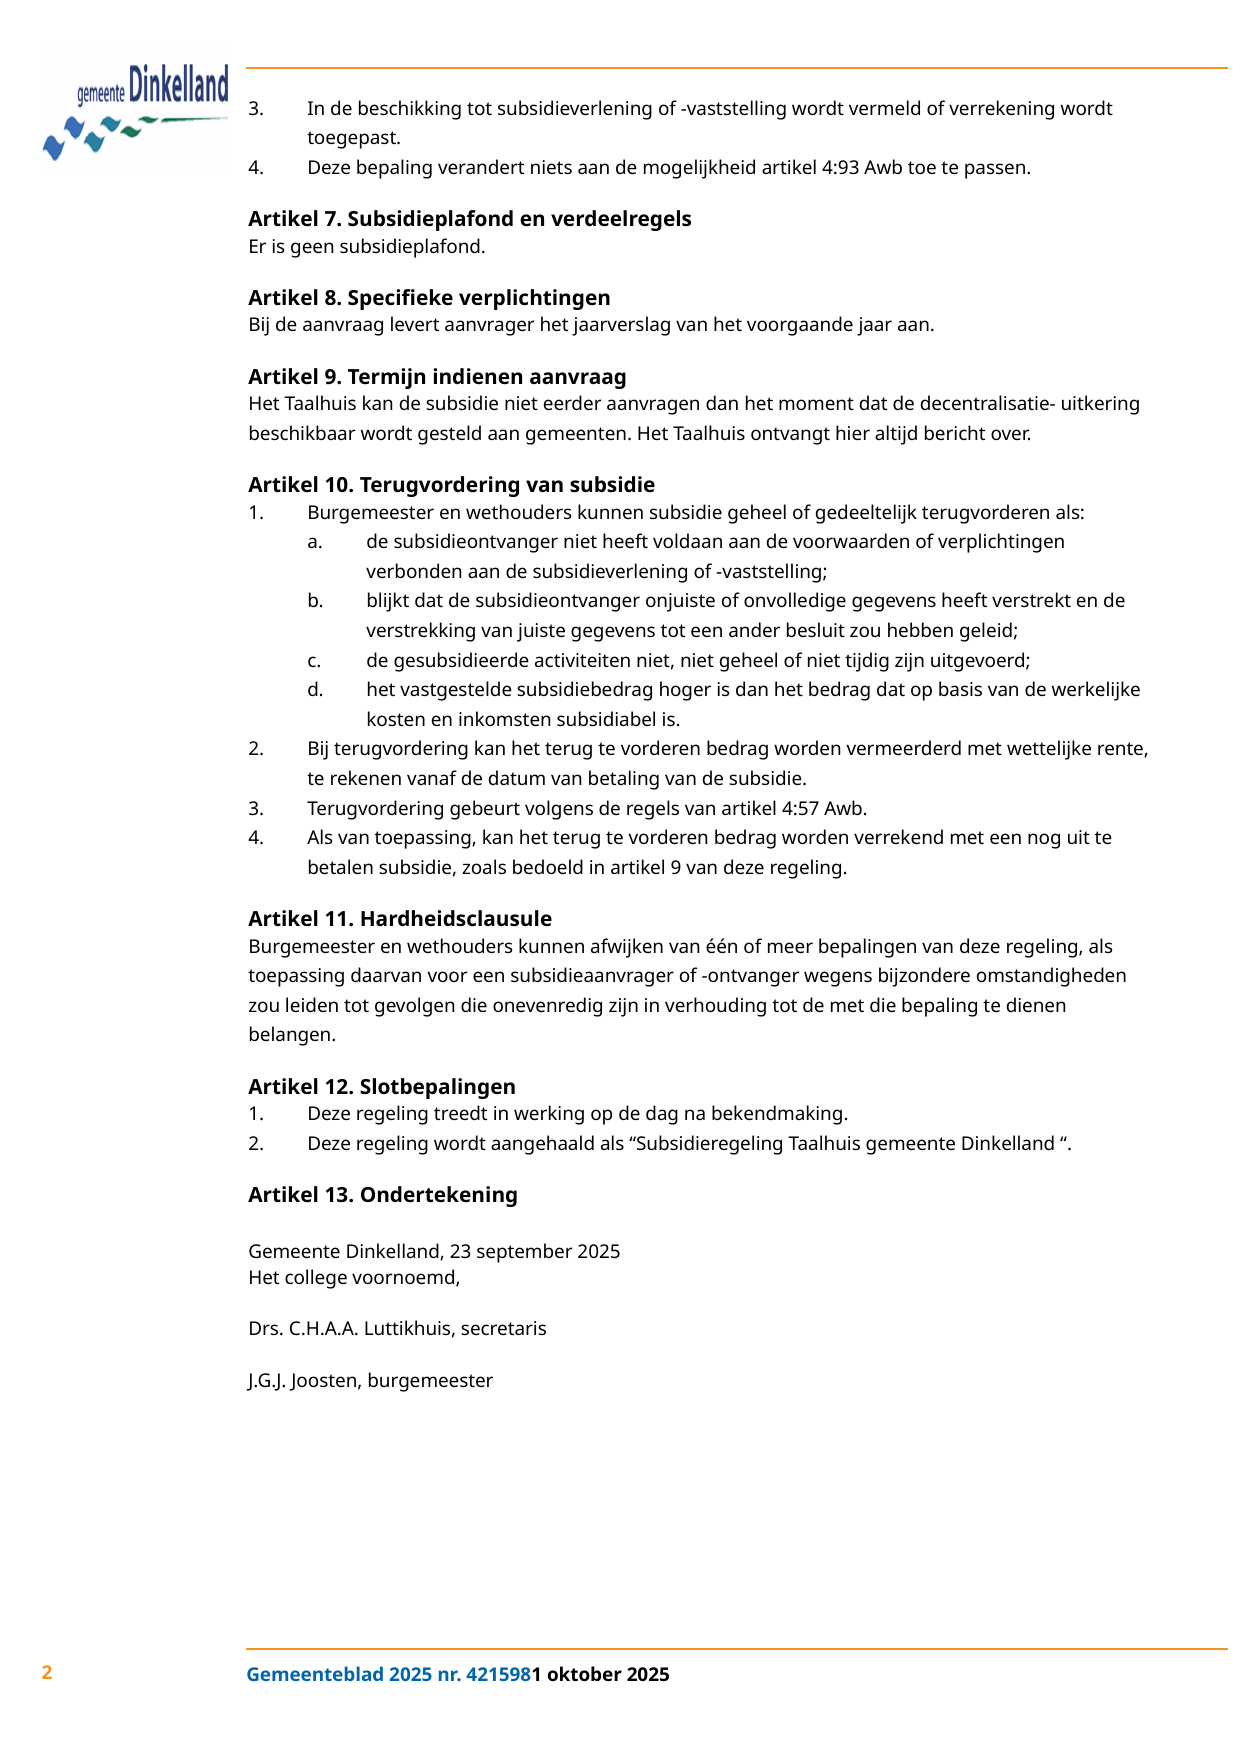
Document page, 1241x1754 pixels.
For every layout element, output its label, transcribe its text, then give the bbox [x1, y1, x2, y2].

picture [41, 47, 231, 172]
text Artikel 13. Ondertekening [248, 1180, 1152, 1209]
list blijkt dat de subsidieontvanger onjuiste of onvolledige gegevens heeft verstrekt en de verstrekking van juiste gegevens tot een ander besluit zou hebben geleid; [307, 588, 1152, 643]
text Bij de aanvraag levert aanvrager het jaarverslag van het voorgaande jaar aan. [248, 312, 1152, 337]
text Artikel 9. Termijn indienen aanvraag [248, 362, 1152, 391]
text Artikel 10. Terugvordering van subsidie [248, 471, 1152, 499]
list Burgemeester en wethouders kunnen subsidie geheel of gedeeltelijk terugvorderen als: [248, 499, 1152, 525]
text Artikel 8. Specifieke verplichtingen [248, 283, 1152, 312]
text Artikel 11. Hardheidsclausule [248, 904, 1152, 933]
list Bij terugvordering kan het terug te vorderen bedrag worden vermeerderd met wettelijke rente, te rekenen vanaf de datum van betaling van de subsidie. [248, 736, 1152, 791]
list Deze regeling wordt aangehaald als “Subsidieregeling Taalhuis gemeente Dinkelland “. [248, 1130, 1152, 1156]
text Artikel 12. Slotbepalingen [248, 1072, 1152, 1100]
text Het college voornoemd, [248, 1264, 1152, 1290]
list Deze bepaling verandert niets aan de mogelijkheid artikel 4:93 Awb toe te passen. [248, 154, 1152, 180]
list de subsidieontvanger niet heeft voldaan aan de voorwaarden of verplichtingen verbonden aan de subsidieverlening of -vaststelling; [307, 528, 1152, 584]
list Terugvordering gebeurt volgens de regels van artikel 4:57 Awb. [248, 795, 1152, 821]
text J.G.J. Joosten, burgemeester [248, 1367, 1152, 1393]
list Als van toepassing, kan het terug te vorderen bedrag worden verrekend met een nog uit te betalen subsidie, zoals bedoeld in artikel 9 van deze regeling. [248, 824, 1152, 880]
text Artikel 7. Subsidieplafond en verdeelregels [248, 204, 1152, 233]
text Drs. C.H.A.A. Luttikhuis, secretaris [248, 1316, 1152, 1341]
text Burgemeester en wethouders kunnen afwijken van één of meer bepalingen van deze regeling, als toepassing daarvan voor een subsidieaanvrager of -ontvanger wegens bijzondere omstandigheden zou leiden tot gevolgen die onevenredig zijn in verhouding tot de met die bepaling te dienen belangen. [248, 933, 1152, 1047]
list Deze regeling treedt in werking op de dag na bekendmaking. [248, 1100, 1152, 1126]
text Gemeente Dinkelland, 23 september 2025 [248, 1238, 1152, 1264]
list het vastgestelde subsidiebedrag hoger is dan het bedrag dat op basis van de werkelijke kosten en inkomsten subsidiabel is. [307, 676, 1152, 732]
list de gesubsidieerde activiteiten niet, niet geheel of niet tijdig zijn uitgevoerd; [307, 647, 1152, 673]
list In de beschikking tot subsidieverlening of -vaststelling wordt vermeld of verrekening wordt toegepast. [248, 95, 1152, 150]
text Er is geen subsidieplafond. [248, 233, 1152, 258]
text Het Taalhuis kan de subsidie niet eerder aanvragen dan het moment dat de decentralisatie- uitkering beschikbaar wordt gesteld aan gemeenten. Het Taalhuis ontvangt hier altijd bericht over. [248, 391, 1152, 446]
